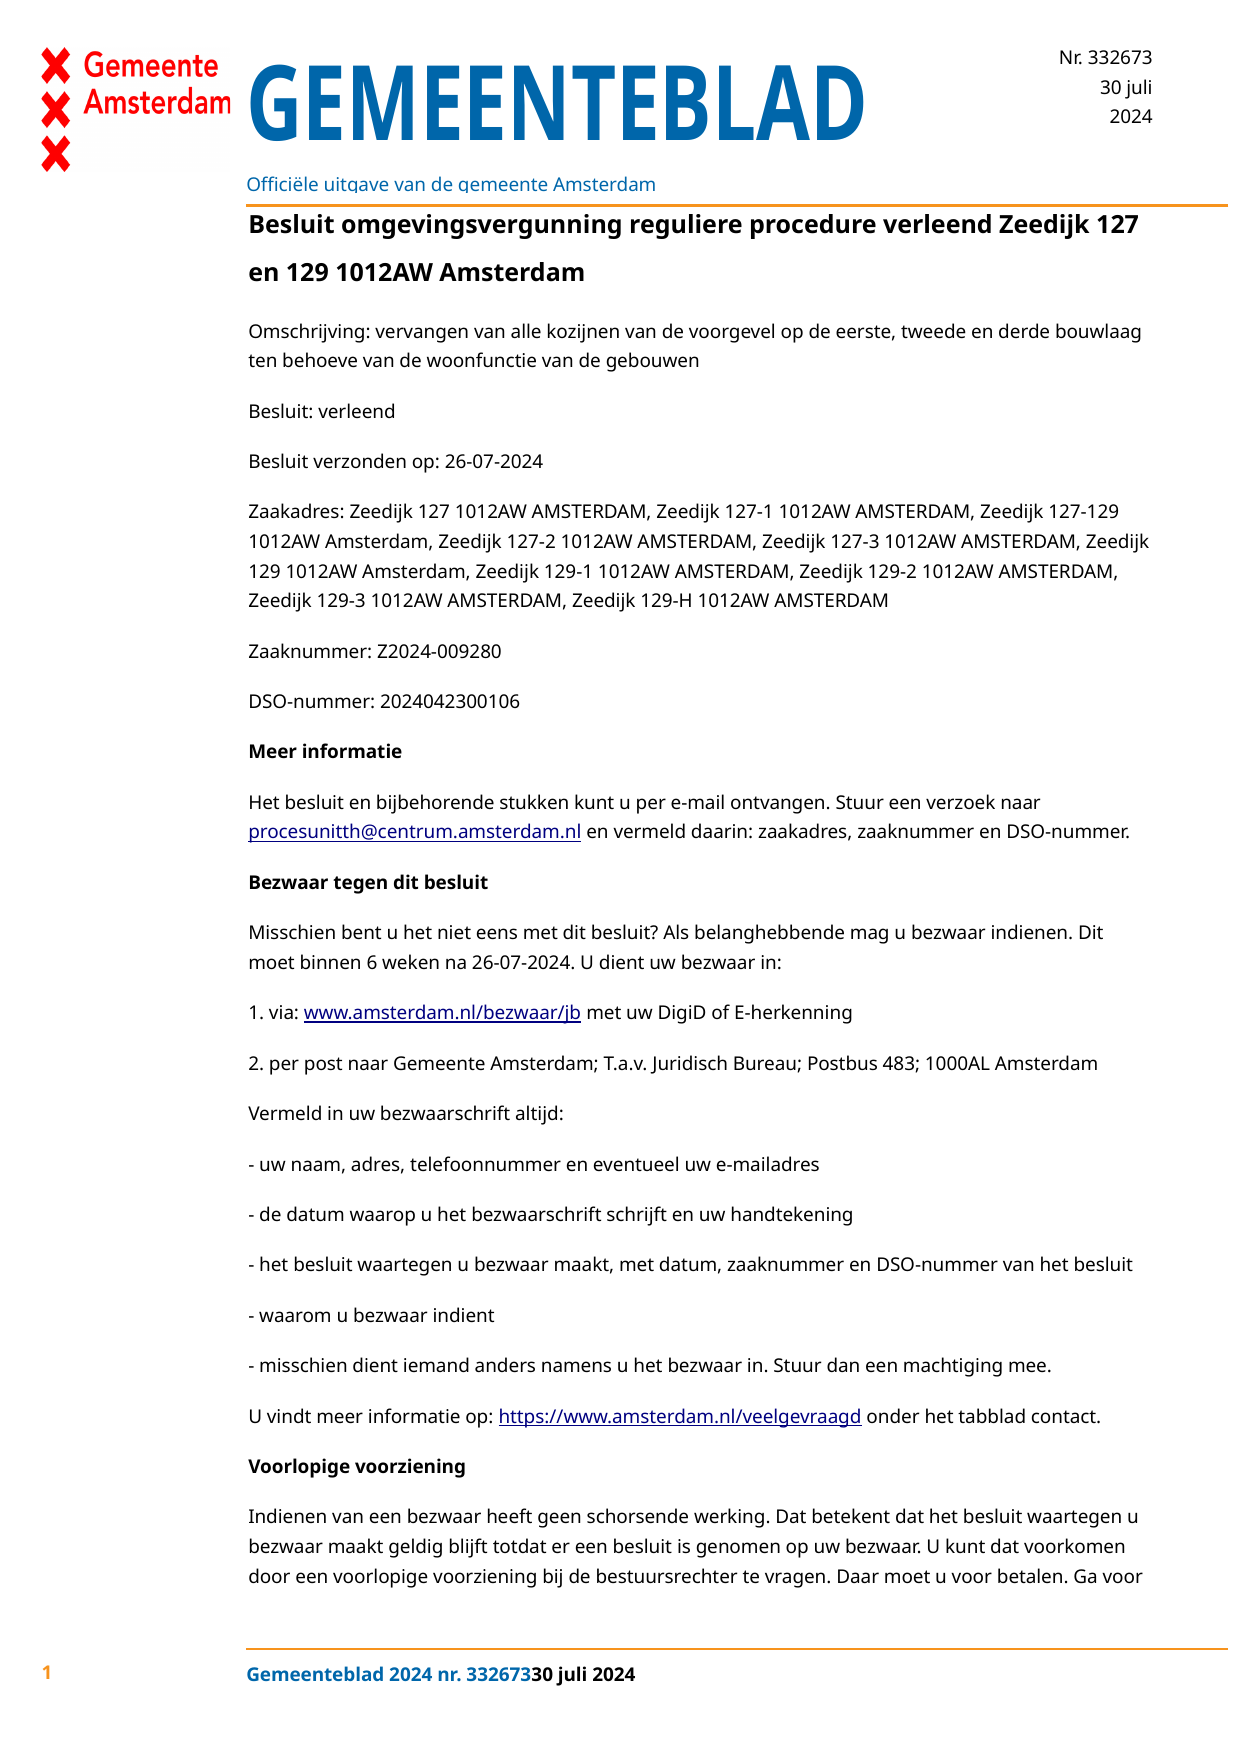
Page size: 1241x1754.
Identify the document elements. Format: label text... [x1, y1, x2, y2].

text U vindt meer informatie op: https://www.amsterdam.nl/veelgevraagd onder het tabblad contact. [248, 1403, 1152, 1429]
text Bezwaar tegen dit besluit [248, 869, 1152, 895]
text - uw naam, adres, telefoonnummer en eventueel uw e-mailadres [248, 1151, 1152, 1177]
text - misschien dient iemand anders namens u het bezwaar in. Stuur dan een machtiging mee. [248, 1352, 1152, 1378]
text Vermeld in uw bezwaarschrift altijd: [248, 1100, 1152, 1126]
text Besluit: verleend [248, 398, 1152, 424]
text Besluit verzonden op: 26-07-2024 [248, 448, 1152, 474]
text Besluit omgevingsvergunning reguliere procedure verleend Zeedijk 127 en 129 1012AW Amsterdam [248, 207, 1152, 288]
text - waarom u bezwaar indient [248, 1302, 1152, 1328]
text 1. via: www.amsterdam.nl/bezwaar/jb met uw DigiD of E-herkenning [248, 999, 1152, 1025]
text Misschien bent u het niet eens met dit besluit? Als belanghebbende mag u bezwaar indienen. Dit moet binnen 6 weken na 26-07-2024. U dient uw bezwaar in: [248, 919, 1152, 975]
text Voorlopige voorziening [248, 1453, 1152, 1479]
text Zaaknummer: Z2024-009280 [248, 638, 1152, 664]
text Zaakadres: Zeedijk 127 1012AW AMSTERDAM, Zeedijk 127-1 1012AW AMSTERDAM, Zeedijk 127-129 1012AW Amsterdam, Zeedijk 127-2 1012AW AMSTERDAM, Zeedijk 127-3 1012AW AMSTERDAM, Zeedijk 129 1012AW Amsterdam, Zeedijk 129-1 1012AW AMSTERDAM, Zeedijk 129-2 1012AW AMSTERDAM, Zeedijk 129-3 1012AW AMSTERDAM, Zeedijk 129-H 1012AW AMSTERDAM [248, 499, 1152, 613]
text Meer informatie [248, 739, 1152, 764]
text - de datum waarop u het bezwaarschrift schrijft en uw handtekening [248, 1201, 1152, 1227]
picture [41, 47, 231, 172]
text DSO-nummer: 2024042300106 [248, 688, 1152, 714]
text Het besluit en bijbehorende stukken kunt u per e-mail ontvangen. Stuur een verzoek naar procesunitth@centrum.amsterdam.nl en vermeld daarin: zaakadres, zaaknummer en DSO-nummer. [248, 789, 1152, 844]
text - het besluit waartegen u bezwaar maakt, met datum, zaaknummer en DSO-nummer van het besluit [248, 1252, 1152, 1277]
text 2. per post naar Gemeente Amsterdam; T.a.v. Juridisch Bureau; Postbus 483; 1000AL Amsterdam [248, 1050, 1152, 1076]
text Omschrijving: vervangen van alle kozijnen van de voorgevel op de eerste, tweede en derde bouwlaag ten behoeve van de woonfunctie van de gebouwen [248, 318, 1152, 373]
text Indienen van een bezwaar heeft geen schorsende werking. Dat betekent dat het besluit waartegen u bezwaar maakt geldig blijft totdat er een besluit is genomen op uw bezwaar. U kunt dat voorkomen door een voorlopige voorziening bij de bestuursrechter te vragen. Daar moet u voor betalen. Ga voor [248, 1504, 1152, 1589]
